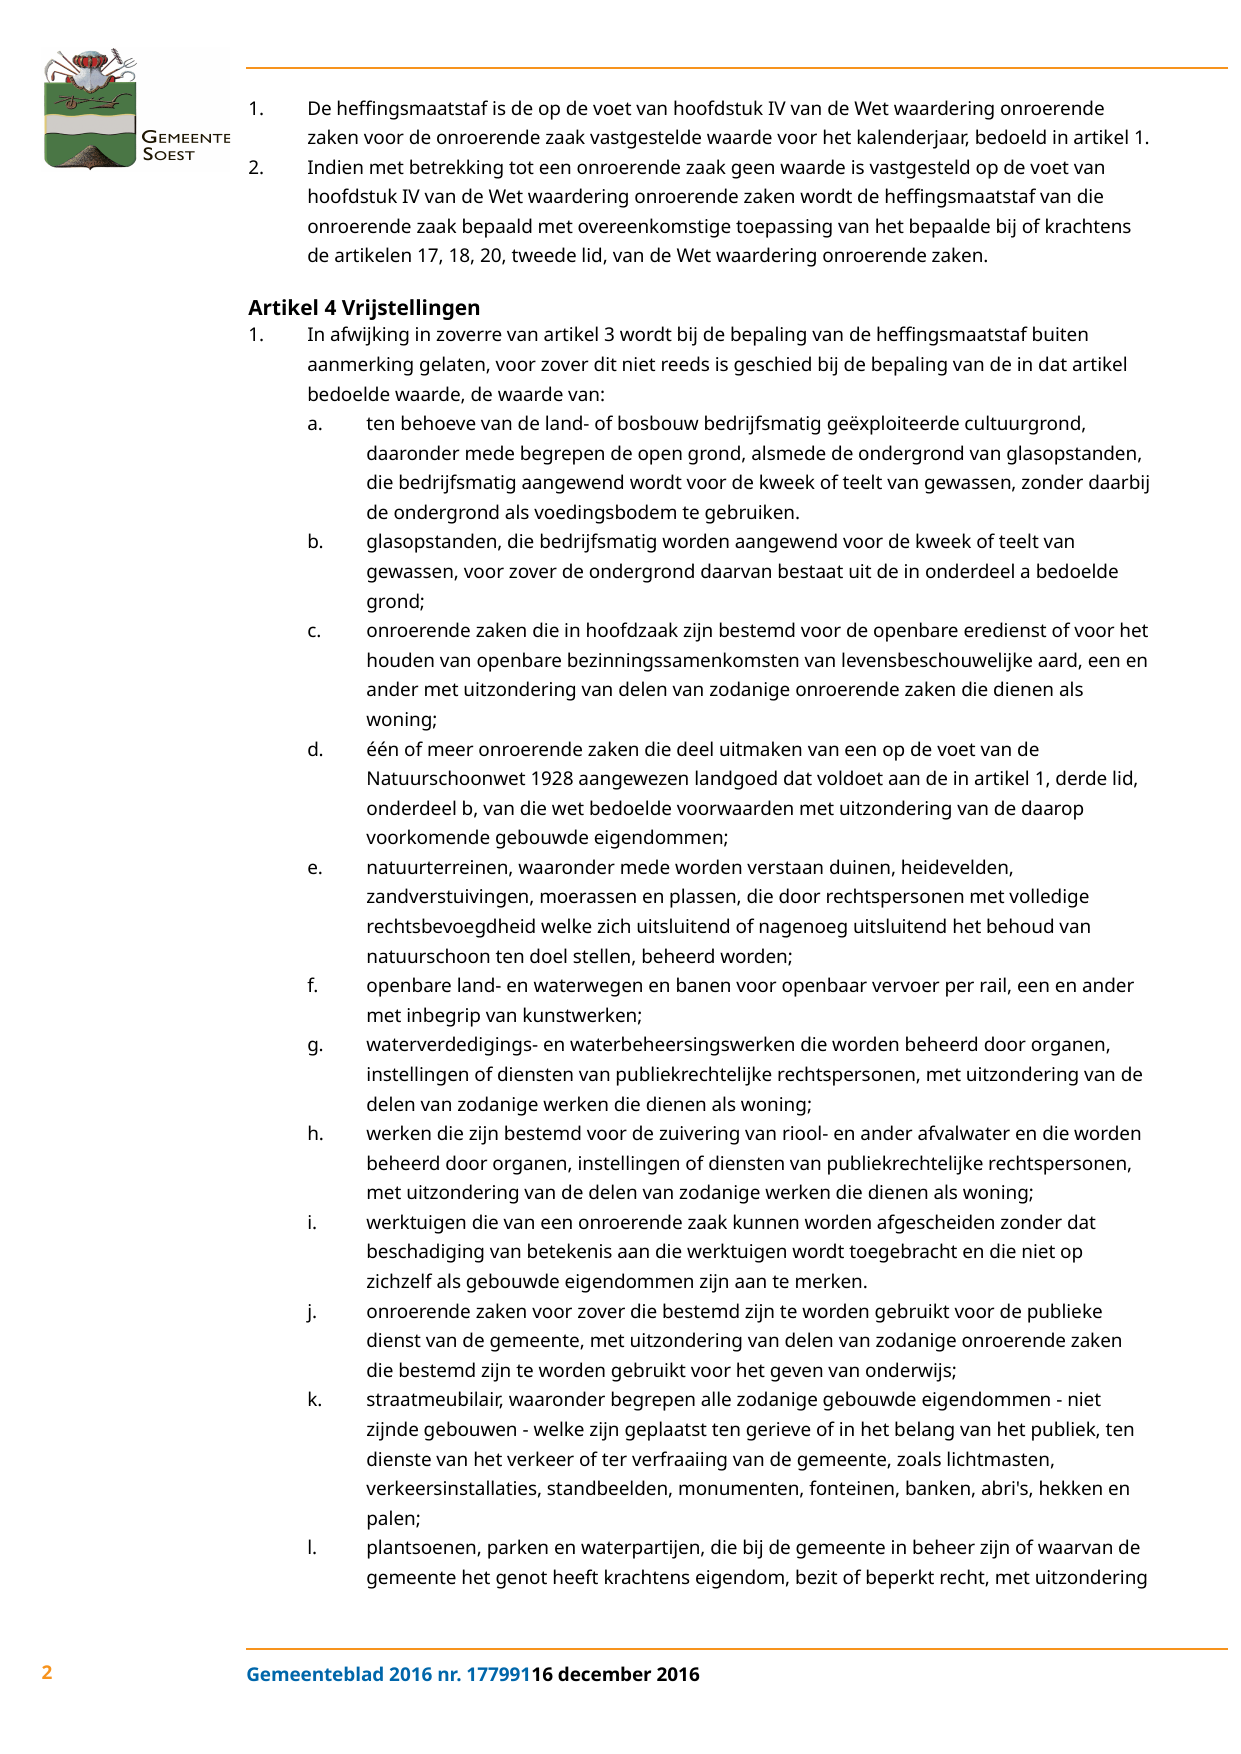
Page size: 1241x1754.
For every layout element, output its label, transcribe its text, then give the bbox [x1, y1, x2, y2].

list glasopstanden, die bedrijfsmatig worden aangewend voor de kweek of teelt van gewassen, voor zover de ondergrond daarvan bestaat uit de in onderdeel a bedoelde grond; [307, 529, 1152, 613]
list natuurterreinen, waaronder mede worden verstaan duinen, heidevelden, zandverstuivingen, moerassen en plassen, die door rechtspersonen met volledige rechtsbevoegdheid welke zich uitsluitend of nagenoeg uitsluitend het behoud van natuurschoon ten doel stellen, beheerd worden; [307, 854, 1152, 968]
picture [41, 47, 231, 172]
text Artikel 4 Vrijstellingen [248, 293, 1152, 322]
list onroerende zaken voor zover die bestemd zijn te worden gebruikt voor de publieke dienst van de gemeente, met uitzondering van delen van zodanige onroerende zaken die bestemd zijn te worden gebruikt voor het geven van onderwijs; [307, 1298, 1152, 1383]
list ten behoeve van de land- of bosbouw bedrijfsmatig geëxploiteerde cultuurgrond, daaronder mede begrepen de open grond, alsmede de ondergrond van glasopstanden, die bedrijfsmatig aangewend wordt voor de kweek of teelt van gewassen, zonder daarbij de ondergrond als voedingsbodem te gebruiken. [307, 410, 1152, 525]
list Indien met betrekking tot een onroerende zaak geen waarde is vastgesteld op de voet van hoofdstuk IV van de Wet waardering onroerende zaken wordt de heffingsmaatstaf van die onroerende zaak bepaald met overeenkomstige toepassing van het bepaalde bij of krachtens de artikelen 17, 18, 20, tweede lid, van de Wet waardering onroerende zaken. [248, 154, 1152, 268]
list werken die zijn bestemd voor de zuivering van riool- en ander afvalwater en die worden beheerd door organen, instellingen of diensten van publiekrechtelijke rechtspersonen, met uitzondering van de delen van zodanige werken die dienen als woning; [307, 1120, 1152, 1205]
list onroerende zaken die in hoofdzaak zijn bestemd voor de openbare eredienst of voor het houden van openbare bezinningssamenkomsten van levensbeschouwelijke aard, een en ander met uitzondering van delen van zodanige onroerende zaken die dienen als woning; [307, 617, 1152, 732]
list waterverdedigings- en waterbeheersingswerken die worden beheerd door organen, instellingen of diensten van publiekrechtelijke rechtspersonen, met uitzondering van de delen van zodanige werken die dienen als woning; [307, 1032, 1152, 1116]
list werktuigen die van een onroerende zaak kunnen worden afgescheiden zonder dat beschadiging van betekenis aan die werktuigen wordt toegebracht en die niet op zichzelf als gebouwde eigendommen zijn aan te merken. [307, 1209, 1152, 1294]
list plantsoenen, parken en waterpartijen, die bij de gemeente in beheer zijn of waarvan de gemeente het genot heeft krachtens eigendom, bezit of beperkt recht, met uitzondering [307, 1534, 1152, 1590]
list straatmeubilair, waaronder begrepen alle zodanige gebouwde eigendommen - niet zijnde gebouwen - welke zijn geplaatst ten gerieve of in het belang van het publiek, ten dienste van het verkeer of ter verfraaiing van de gemeente, zoals lichtmasten, verkeersinstallaties, standbeelden, monumenten, fonteinen, banken, abri's, hekken en palen; [307, 1387, 1152, 1531]
list De heffingsmaatstaf is de op de voet van hoofdstuk IV van de Wet waardering onroerende zaken voor de onroerende zaak vastgestelde waarde voor het kalenderjaar, bedoeld in artikel 1. [248, 95, 1152, 150]
list In afwijking in zoverre van artikel 3 wordt bij de bepaling van de heffingsmaatstaf buiten aanmerking gelaten, voor zover dit niet reeds is geschied bij de bepaling van de in dat artikel bedoelde waarde, de waarde van: [248, 322, 1152, 406]
list openbare land- en waterwegen en banen voor openbaar vervoer per rail, een en ander met inbegrip van kunstwerken; [307, 972, 1152, 1028]
list één of meer onroerende zaken die deel uitmaken van een op de voet van de Natuurschoonwet 1928 aangewezen landgoed dat voldoet aan de in artikel 1, derde lid, onderdeel b, van die wet bedoelde voorwaarden met uitzondering van de daarop voorkomende gebouwde eigendommen; [307, 736, 1152, 850]
